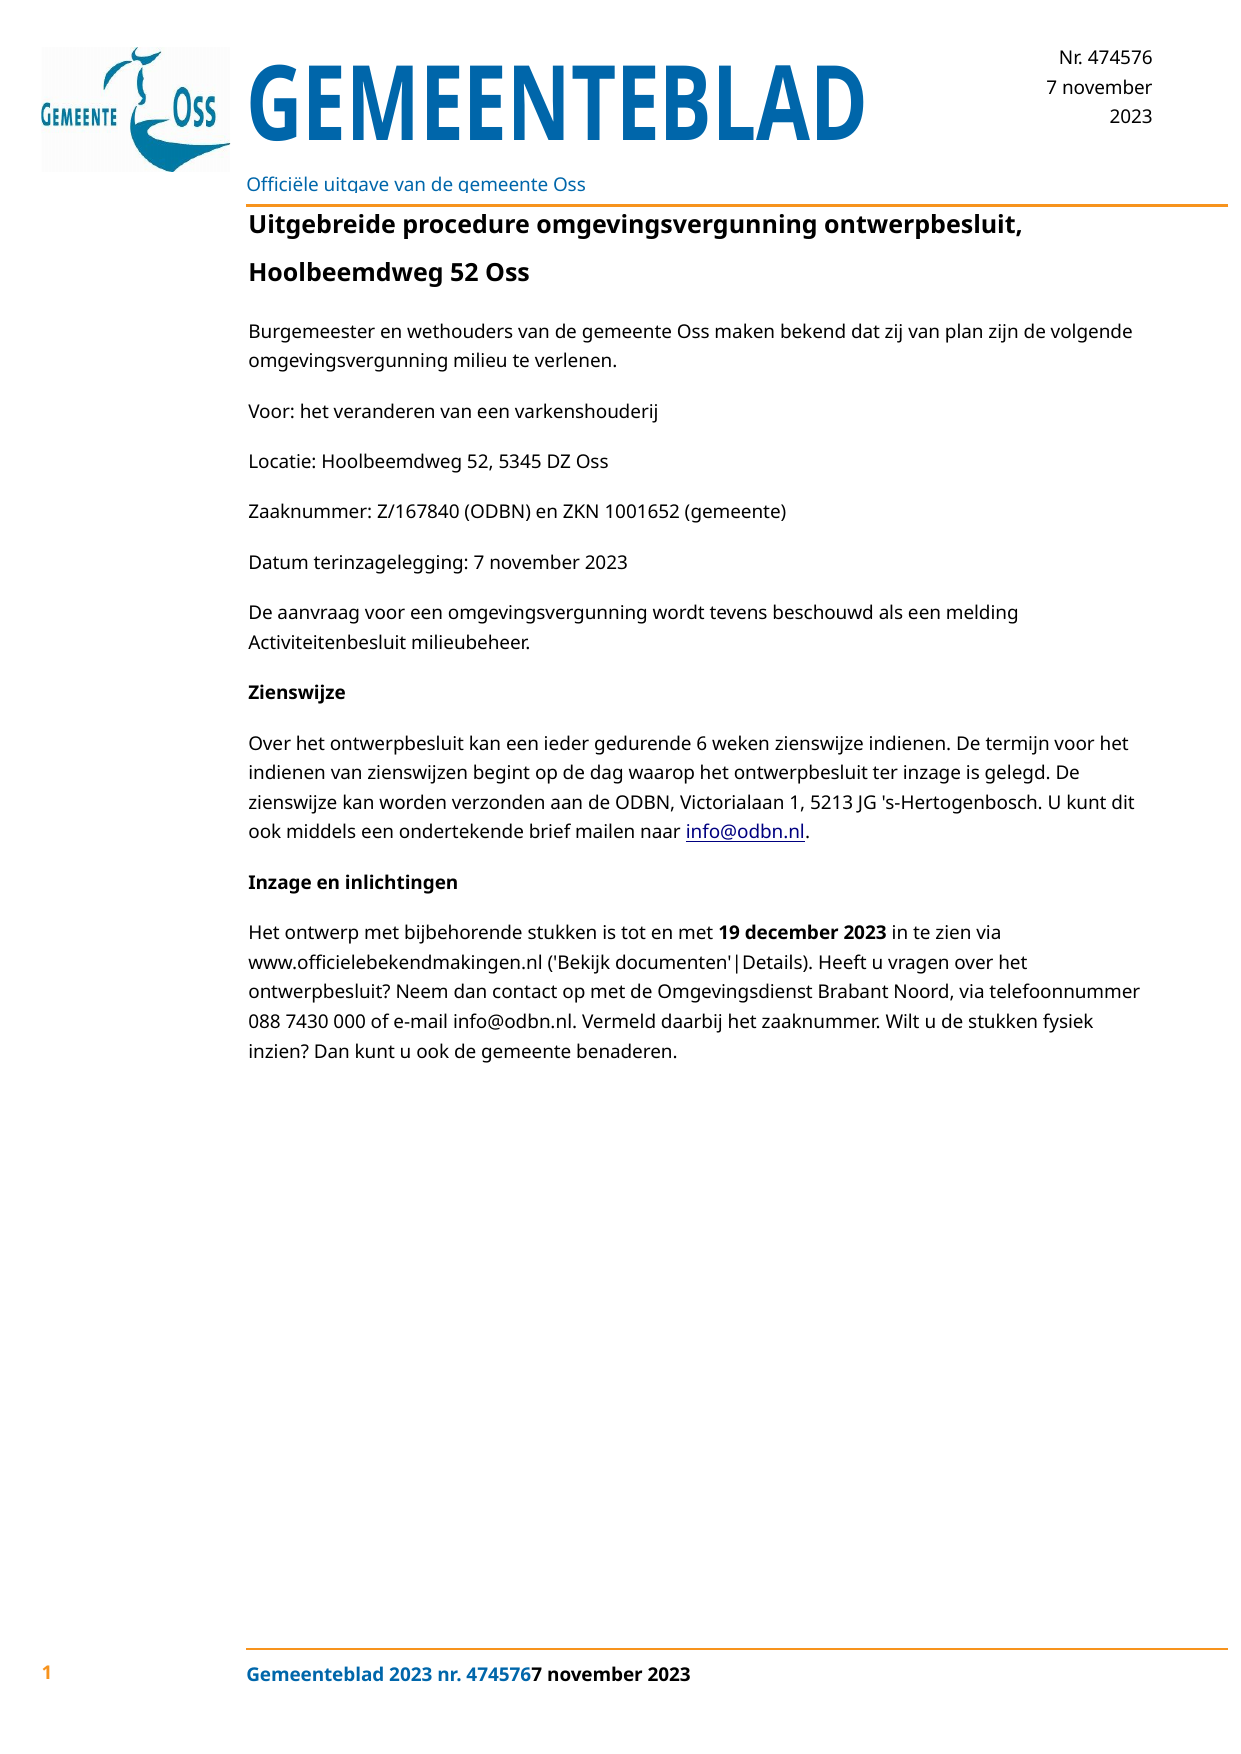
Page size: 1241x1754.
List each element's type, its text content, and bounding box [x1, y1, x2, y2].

text Zaaknummer: Z/167840 (ODBN) en ZKN 1001652 (gemeente) [248, 499, 1152, 524]
text Inzage en inlichtingen [248, 869, 1152, 895]
text Locatie: Hoolbeemdweg 52, 5345 DZ Oss [248, 448, 1152, 474]
text Het ontwerp met bijbehorende stukken is tot en met 19 december 2023 in te zien via www.officielebekendmakingen.nl ('Bekijk documenten'|Details). Heeft u vragen over het ontwerpbesluit? Neem dan contact op met de Omgevingsdienst Brabant Noord, via telefoonnummer 088 7430 000 of e-mail info@odbn.nl. Vermeld daarbij het zaaknummer. Wilt u de stukken fysiek inzien? Dan kunt u ook de gemeente benaderen. [248, 919, 1152, 1064]
text Datum terinzagelegging: 7 november 2023 [248, 549, 1152, 575]
text Zienswijze [248, 679, 1152, 705]
picture [41, 47, 231, 172]
text Burgemeester en wethouders van de gemeente Oss maken bekend dat zij van plan zijn de volgende omgevingsvergunning milieu te verlenen. [248, 318, 1152, 373]
text Over het ontwerpbesluit kan een ieder gedurende 6 weken zienswijze indienen. De termijn voor het indienen van zienswijzen begint op de dag waarop het ontwerpbesluit ter inzage is gelegd. De zienswijze kan worden verzonden aan de ODBN, Victorialaan 1, 5213 JG 's-Hertogenbosch. U kunt dit ook middels een ondertekende brief mailen naar info@odbn.nl. [248, 730, 1152, 844]
text De aanvraag voor een omgevingsvergunning wordt tevens beschouwd als een melding Activiteitenbesluit milieubeheer. [248, 599, 1152, 655]
text Uitgebreide procedure omgevingsvergunning ontwerpbesluit, Hoolbeemdweg 52 Oss [248, 207, 1152, 288]
text Voor: het veranderen van een varkenshouderij [248, 398, 1152, 424]
